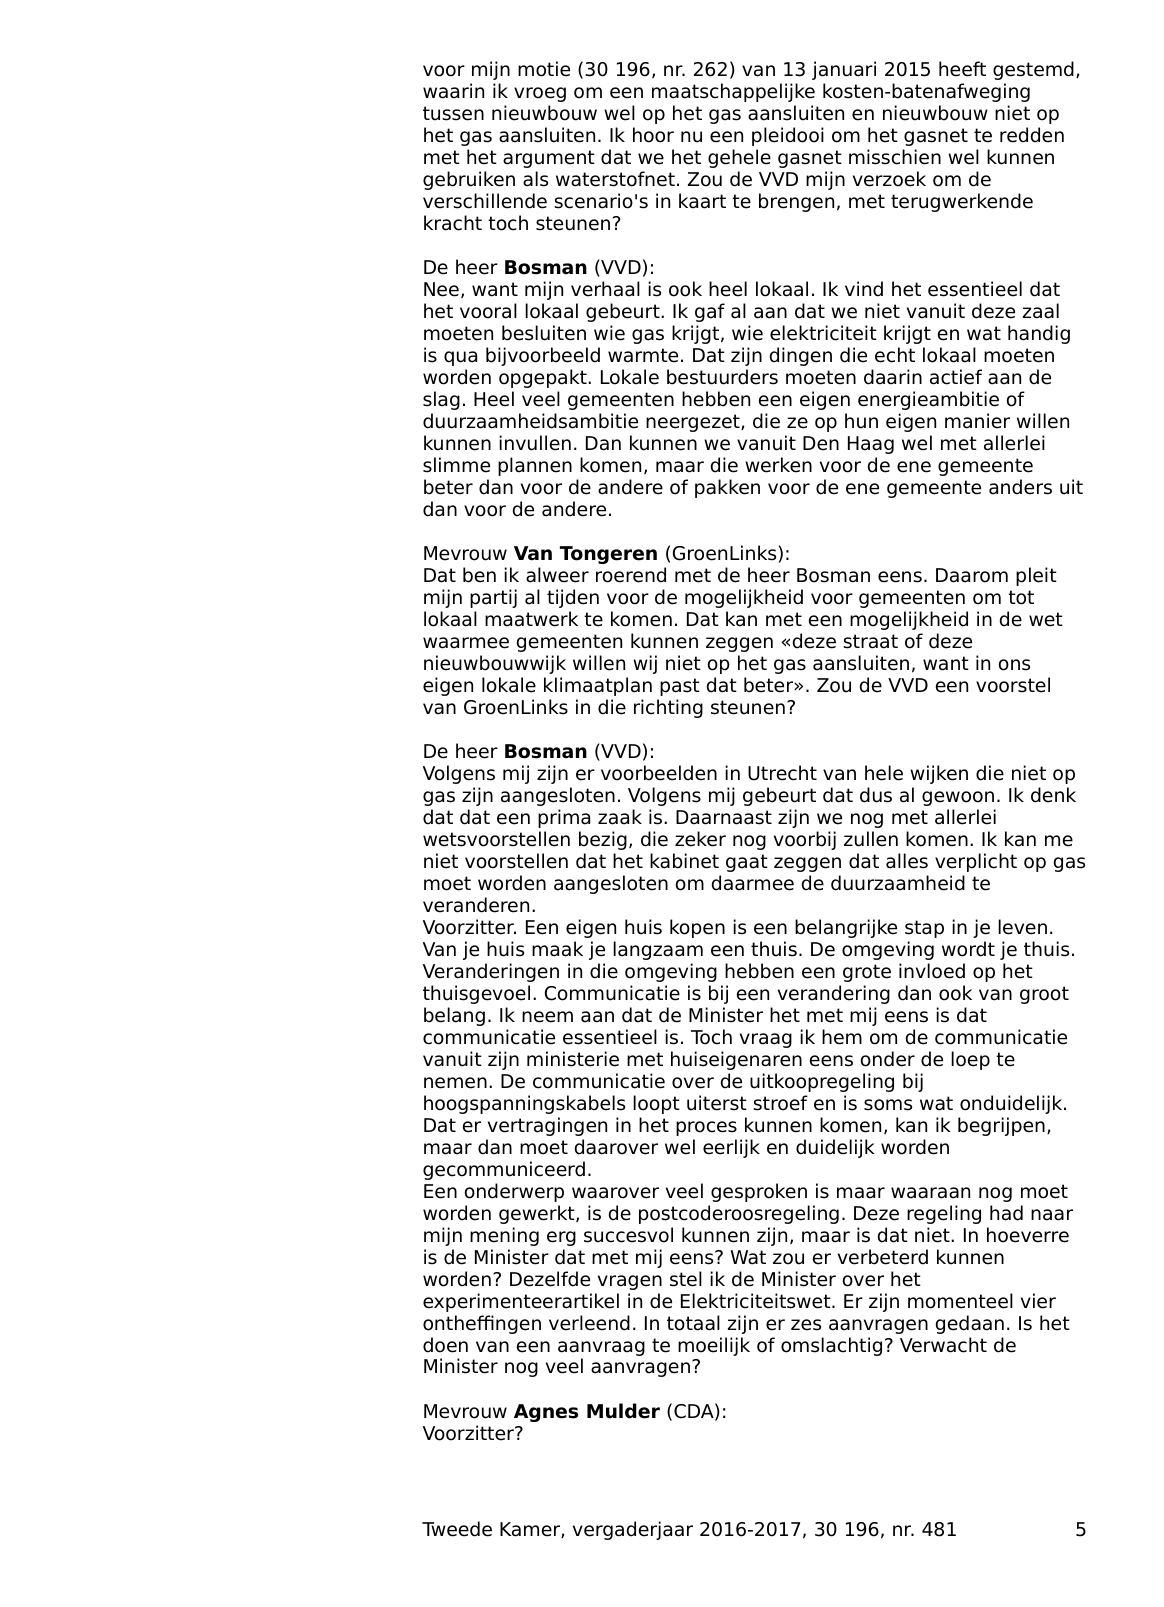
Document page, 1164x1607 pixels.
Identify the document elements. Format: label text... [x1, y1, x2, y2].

text voor mijn motie (30 196, nr. 262) van 13 januari 2015 heeft gestemd, waarin ik vroeg om een maatschappelijke kosten-batenafweging tussen nieuwbouw wel op het gas aansluiten en nieuwbouw niet op het gas aansluiten. Ik hoor nu een pleidooi om het gasnet te redden met het argument dat we het gehele gasnet misschien wel kunnen gebruiken als waterstofnet. Zou de VVD mijn verzoek om de verschillende scenario's in kaart te brengen, met terugwerkende kracht toch steunen? [422, 59, 1087, 235]
text Dat ben ik alweer roerend met de heer Bosman eens. Daarom pleit mijn partij al tijden voor de mogelijkheid voor gemeenten om tot lokaal maatwerk te komen. Dat kan met een mogelijkheid in de wet waarmee gemeenten kunnen zeggen «deze straat of deze nieuwbouwwijk willen wij niet op het gas aansluiten, want in ons eigen lokale klimaatplan past dat beter». Zou de VVD een voorstel van GroenLinks in die richting steunen? [422, 565, 1087, 719]
text Een onderwerp waarover veel gesproken is maar waaraan nog moet worden gewerkt, is de postcoderoosregeling. Deze regeling had naar mijn mening erg succesvol kunnen zijn, maar is dat niet. In hoeverre is de Minister dat met mij eens? Wat zou er verbeterd kunnen worden? Dezelfde vragen stel ik de Minister over het experimenteerartikel in de Elektriciteitswet. Er zijn momenteel vier ontheffingen verleend. In totaal zijn er zes aanvragen gedaan. Is het doen van een aanvraag te moeilijk of omslachtig? Verwacht de Minister nog veel aanvragen? [422, 1181, 1087, 1378]
text Mevrouw Van Tongeren (GroenLinks): [422, 543, 1087, 565]
text Voorzitter? [422, 1423, 1087, 1444]
text De heer Bosman (VVD): [422, 741, 1087, 763]
text Voorzitter. Een eigen huis kopen is een belangrijke stap in je leven. Van je huis maak je langzaam een thuis. De omgeving wordt je thuis. Veranderingen in die omgeving hebben een grote invloed op het thuisgevoel. Communicatie is bij een verandering dan ook van groot belang. Ik neem aan dat de Minister het met mij eens is dat communicatie essentieel is. Toch vraag ik hem om de communicatie vanuit zijn ministerie met huiseigenaren eens onder de loep te nemen. De communicatie over de uitkoopregeling bij hoogspanningskabels loopt uiterst stroef en is soms wat onduidelijk. Dat er vertragingen in het proces kunnen komen, kan ik begrijpen, maar dan moet daarover wel eerlijk en duidelijk worden gecommuniceerd. [422, 917, 1087, 1181]
text Volgens mij zijn er voorbeelden in Utrecht van hele wijken die niet op gas zijn aangesloten. Volgens mij gebeurt dat dus al gewoon. Ik denk dat dat een prima zaak is. Daarnaast zijn we nog met allerlei wetsvoorstellen bezig, die zeker nog voorbij zullen komen. Ik kan me niet voorstellen dat het kabinet gaat zeggen dat alles verplicht op gas moet worden aangesloten om daarmee de duurzaamheid te veranderen. [422, 763, 1087, 917]
text Nee, want mijn verhaal is ook heel lokaal. Ik vind het essentieel dat het vooral lokaal gebeurt. Ik gaf al aan dat we niet vanuit deze zaal moeten besluiten wie gas krijgt, wie elektriciteit krijgt en wat handig is qua bijvoorbeeld warmte. Dat zijn dingen die echt lokaal moeten worden opgepakt. Lokale bestuurders moeten daarin actief aan de slag. Heel veel gemeenten hebben een eigen energieambitie of duurzaamheidsambitie neergezet, die ze op hun eigen manier willen kunnen invullen. Dan kunnen we vanuit Den Haag wel met allerlei slimme plannen komen, maar die werken voor de ene gemeente beter dan voor de andere of pakken voor de ene gemeente anders uit dan voor de andere. [422, 279, 1087, 521]
text De heer Bosman (VVD): [422, 257, 1087, 279]
text Mevrouw Agnes Mulder (CDA): [422, 1401, 1087, 1423]
